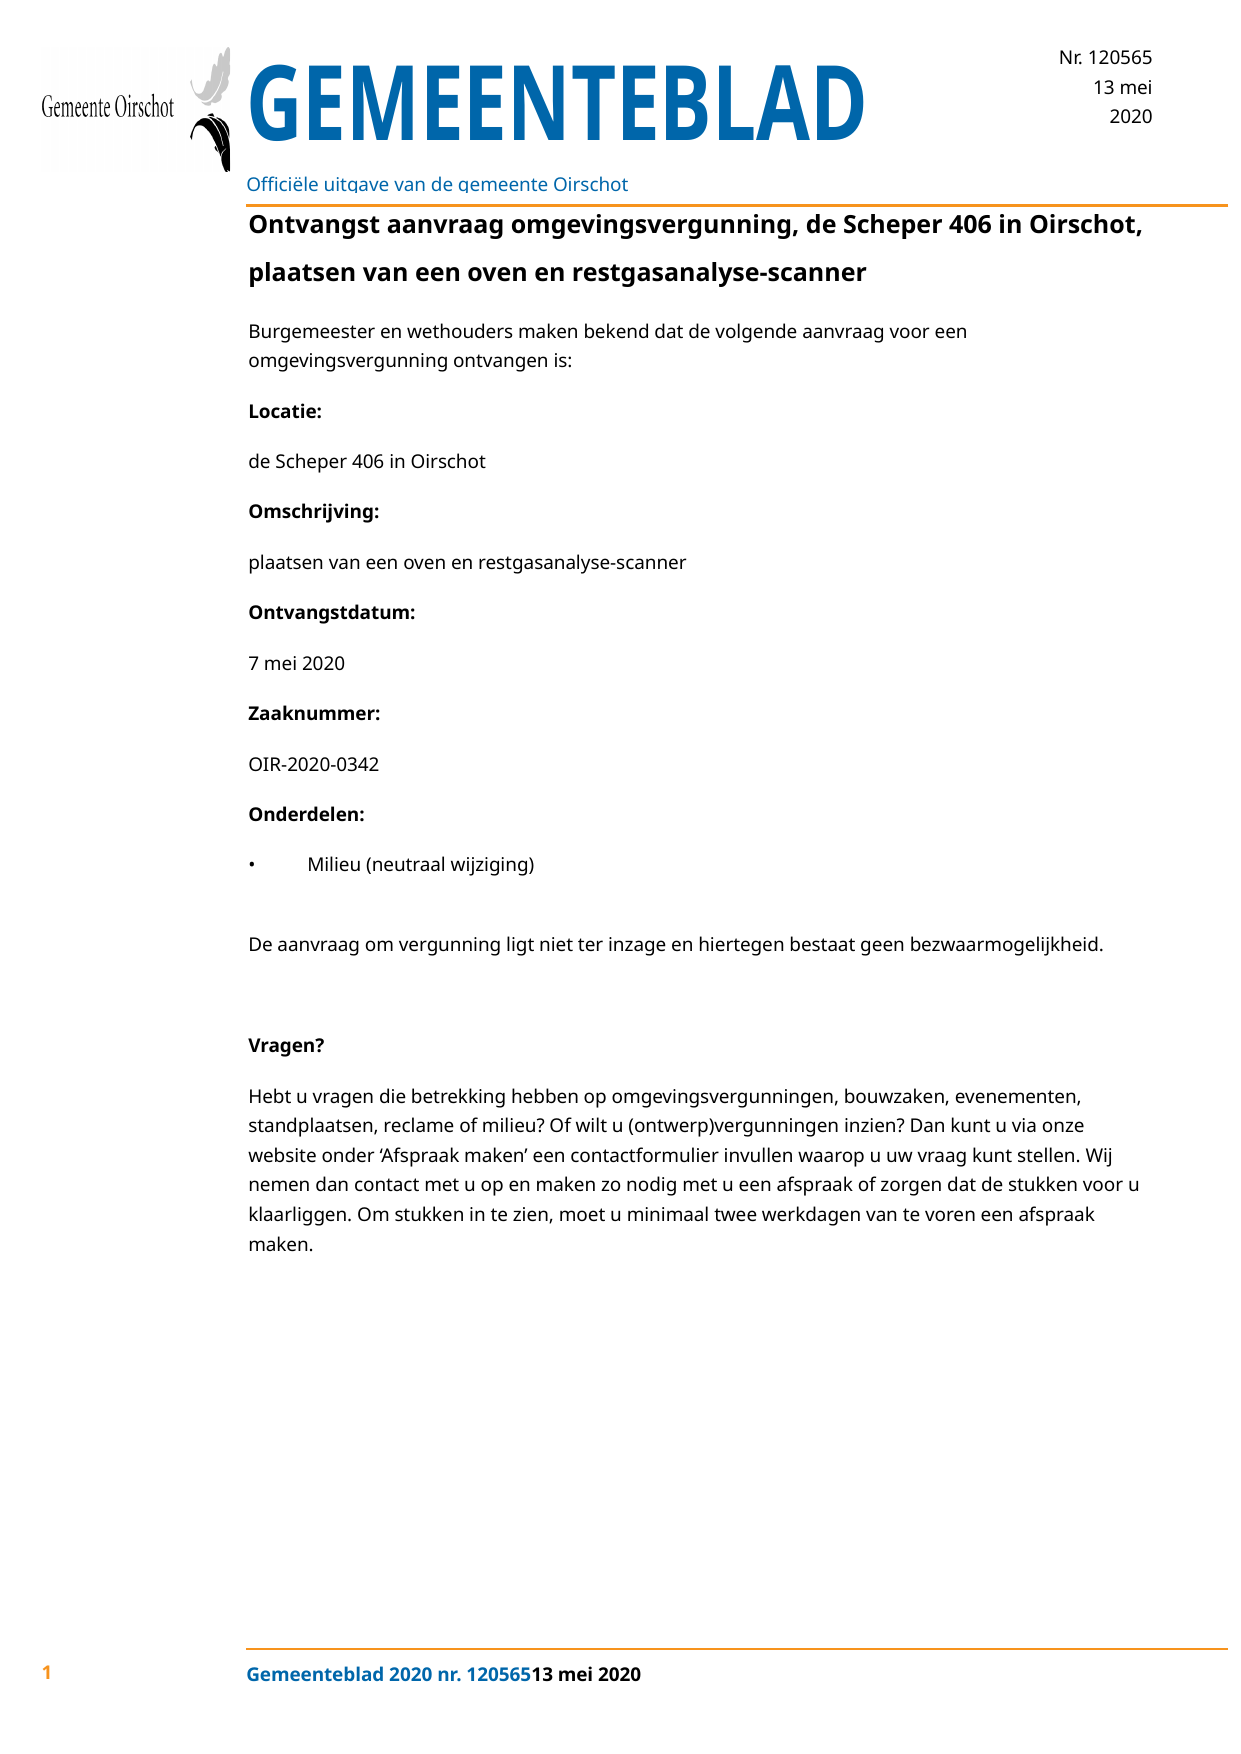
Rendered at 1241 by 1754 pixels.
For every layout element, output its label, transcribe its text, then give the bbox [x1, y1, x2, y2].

text Ontvangst aanvraag omgevingsvergunning, de Scheper 406 in Oirschot, plaatsen van een oven en restgasanalyse-scanner [248, 207, 1152, 288]
picture [41, 47, 231, 172]
text De aanvraag om vergunning ligt niet ter inzage en hiertegen bestaat geen bezwaarmogelijkheid. [248, 932, 1152, 957]
text OIR-2020-0342 [248, 751, 1152, 777]
text plaatsen van een oven en restgasanalyse-scanner [248, 549, 1152, 575]
text Ontvangstdatum: [248, 599, 1152, 625]
text de Scheper 406 in Oirschot [248, 448, 1152, 474]
text Burgemeester en wethouders maken bekend dat de volgende aanvraag voor een omgevingsvergunning ontvangen is: [248, 318, 1152, 373]
text Omschrijving: [248, 499, 1152, 524]
text Locatie: [248, 398, 1152, 424]
list Milieu (neutraal wijziging) [248, 852, 1152, 877]
text Vragen? [248, 1032, 1152, 1058]
text Onderdelen: [248, 801, 1152, 827]
text Hebt u vragen die betrekking hebben op omgevingsvergunningen, bouwzaken, evenementen, standplaatsen, reclame of milieu? Of wilt u (ontwerp)vergunningen inzien? Dan kunt u via onze website onder ‘Afspraak maken’ een contactformulier invullen waarop u uw vraag kunt stellen. Wij nemen dan contact met u op en maken zo nodig met u een afspraak of zorgen dat de stukken voor u klaarliggen. Om stukken in te zien, moet u minimaal twee werkdagen van te voren een afspraak maken. [248, 1083, 1152, 1257]
text Zaaknummer: [248, 700, 1152, 726]
text 7 mei 2020 [248, 650, 1152, 676]
